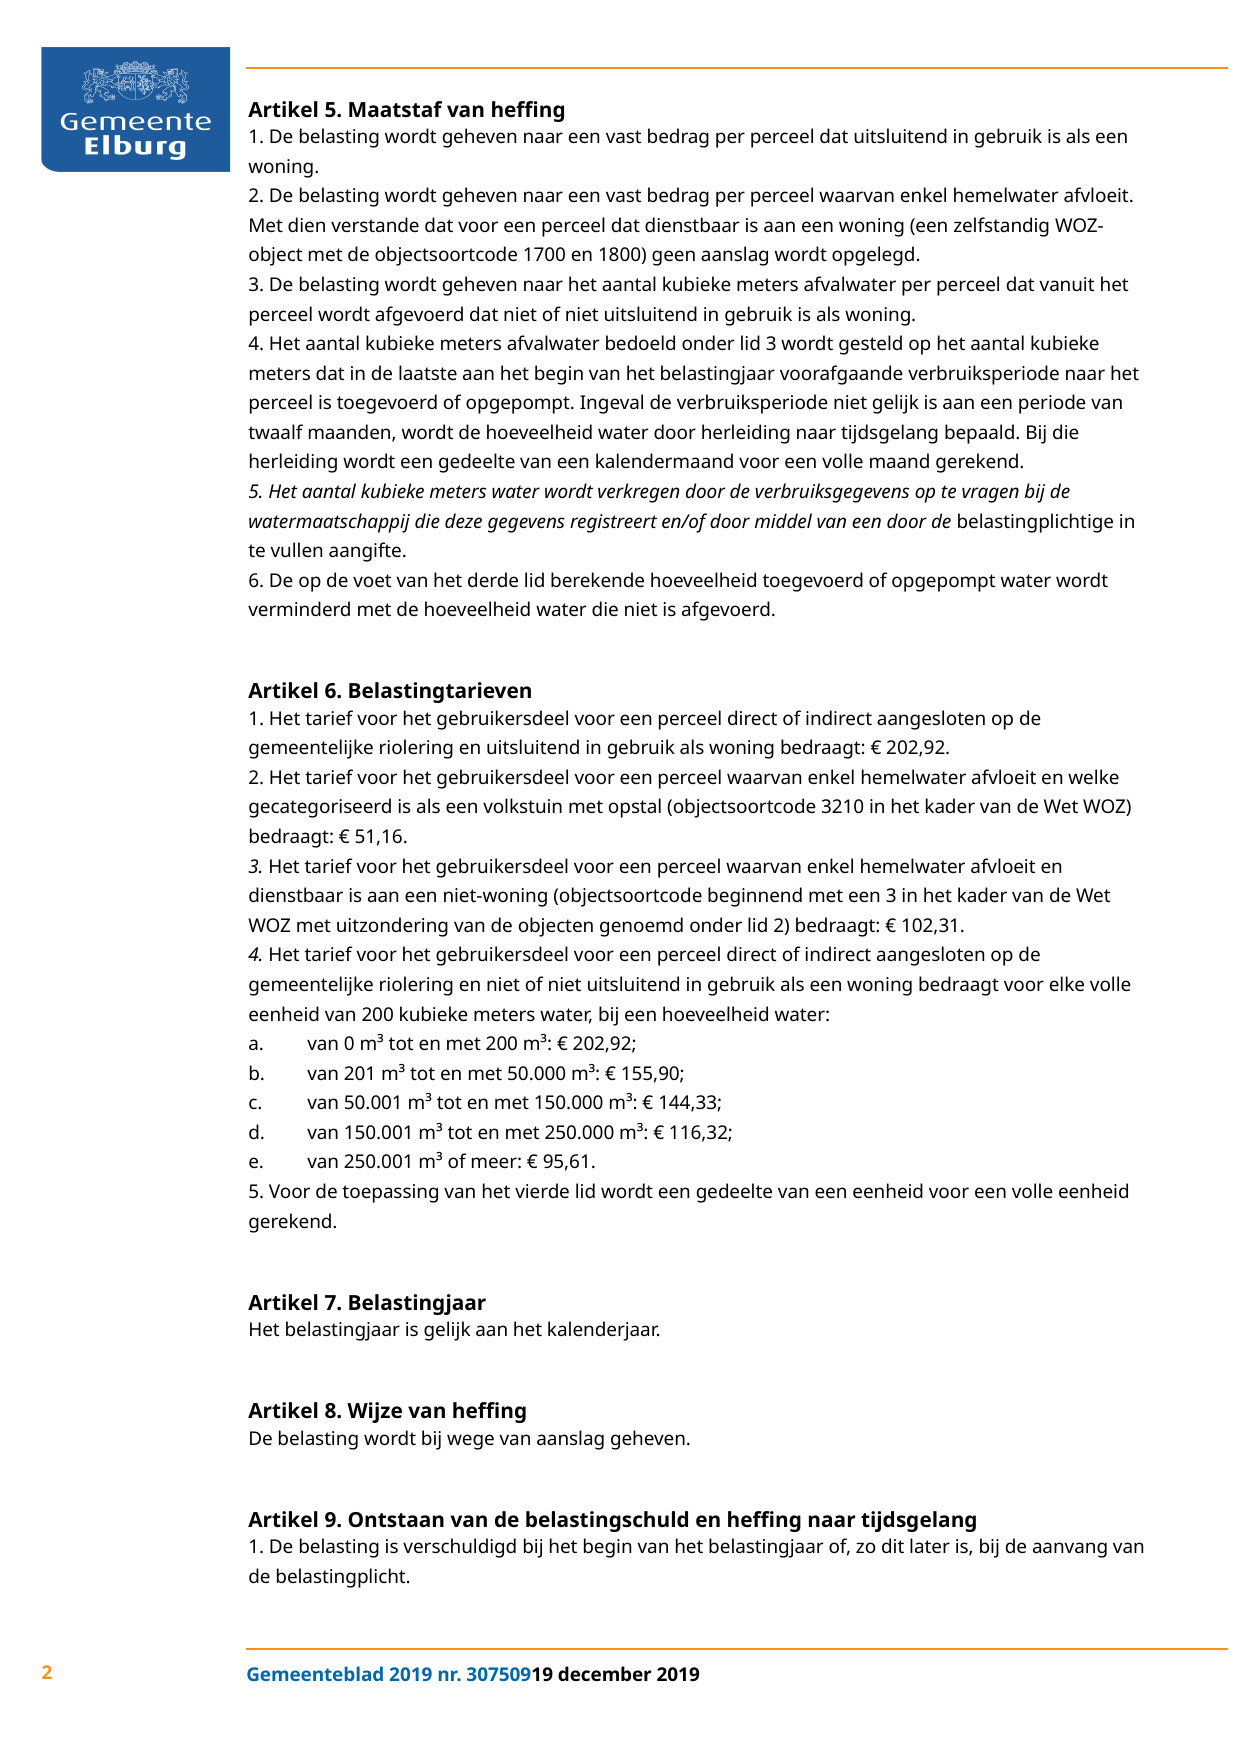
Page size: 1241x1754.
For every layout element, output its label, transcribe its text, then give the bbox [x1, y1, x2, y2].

text 4. Het aantal kubieke meters afvalwater bedoeld onder lid 3 wordt gesteld op het aantal kubieke meters dat in de laatste aan het begin van het belastingjaar voorafgaande verbruiksperiode naar het perceel is toegevoerd of opgepompt. Ingeval de verbruiksperiode niet gelijk is aan een periode van twaalf maanden, wordt de hoeveelheid water door herleiding naar tijdsgelang bepaald. Bij die herleiding wordt een gedeelte van een kalendermaand voor een volle maand gerekend. [248, 330, 1152, 474]
list van 150.001 m³ tot en met 250.000 m³: € 116,32; [248, 1119, 1152, 1145]
list van 50.001 m³ tot en met 150.000 m³: € 144,33; [248, 1089, 1152, 1115]
text De belasting wordt bij wege van aanslag geheven. [248, 1425, 1152, 1451]
text Artikel 5. Maatstaf van heffing [248, 95, 1152, 123]
list van 250.001 m³ of meer: € 95,61. [248, 1149, 1152, 1174]
text 3. De belasting wordt geheven naar het aantal kubieke meters afvalwater per perceel dat vanuit het perceel wordt afgevoerd dat niet of niet uitsluitend in gebruik is als woning. [248, 271, 1152, 326]
text 3. Het tarief voor het gebruikersdeel voor een perceel waarvan enkel hemelwater afvloeit en dienstbaar is aan een niet-woning (objectsoortcode beginnend met een 3 in het kader van de Wet WOZ met uitzondering van de objecten genoemd onder lid 2) bedraagt: € 102,31. [248, 853, 1152, 938]
text 4. Het tarief voor het gebruikersdeel voor een perceel direct of indirect aangesloten op de gemeentelijke riolering en niet of niet uitsluitend in gebruik als een woning bedraagt voor elke volle eenheid van 200 kubieke meters water, bij een hoeveelheid water: [248, 942, 1152, 1027]
text 2. De belasting wordt geheven naar een vast bedrag per perceel waarvan enkel hemelwater afvloeit. Met dien verstande dat voor een perceel dat dienstbaar is aan een woning (een zelfstandig WOZ-object met de objectsoortcode 1700 en 1800) geen aanslag wordt opgelegd. [248, 182, 1152, 267]
text 6. De op de voet van het derde lid berekende hoeveelheid toegevoerd of opgepompt water wordt verminderd met de hoeveelheid water die niet is afgevoerd. [248, 567, 1152, 622]
text 1. De belasting wordt geheven naar een vast bedrag per perceel dat uitsluitend in gebruik is als een woning. [248, 123, 1152, 178]
list van 0 m³ tot en met 200 m³: € 202,92; [248, 1030, 1152, 1056]
text 5. Het aantal kubieke meters water wordt verkregen door de verbruiksgegevens op te vragen bij de watermaatschappij die deze gegevens registreert en/of door middel van een door de belastingplichtige in te vullen aangifte. [248, 478, 1152, 563]
text Het belastingjaar is gelijk aan het kalenderjaar. [248, 1316, 1152, 1342]
text Artikel 8. Wijze van heffing [248, 1396, 1152, 1425]
text 2. Het tarief voor het gebruikersdeel voor een perceel waarvan enkel hemelwater afvloeit en welke gecategoriseerd is als een volkstuin met opstal (objectsoortcode 3210 in het kader van de Wet WOZ) bedraagt: € 51,16. [248, 764, 1152, 849]
text Artikel 9. Ontstaan van de belastingschuld en heffing naar tijdsgelang [248, 1505, 1152, 1533]
text 1. Het tarief voor het gebruikersdeel voor een perceel direct of indirect aangesloten op de gemeentelijke riolering en uitsluitend in gebruik als woning bedraagt: € 202,92. [248, 705, 1152, 760]
text 5. Voor de toepassing van het vierde lid wordt een gedeelte van een eenheid voor een volle eenheid gerekend. [248, 1178, 1152, 1234]
picture [41, 47, 231, 172]
text Artikel 6. Belastingtarieven [248, 677, 1152, 705]
text Artikel 7. Belastingjaar [248, 1288, 1152, 1316]
list van 201 m³ tot en met 50.000 m³: € 155,90; [248, 1060, 1152, 1086]
text 1. De belasting is verschuldigd bij het begin van het belastingjaar of, zo dit later is, bij de aanvang van de belastingplicht. [248, 1533, 1152, 1588]
